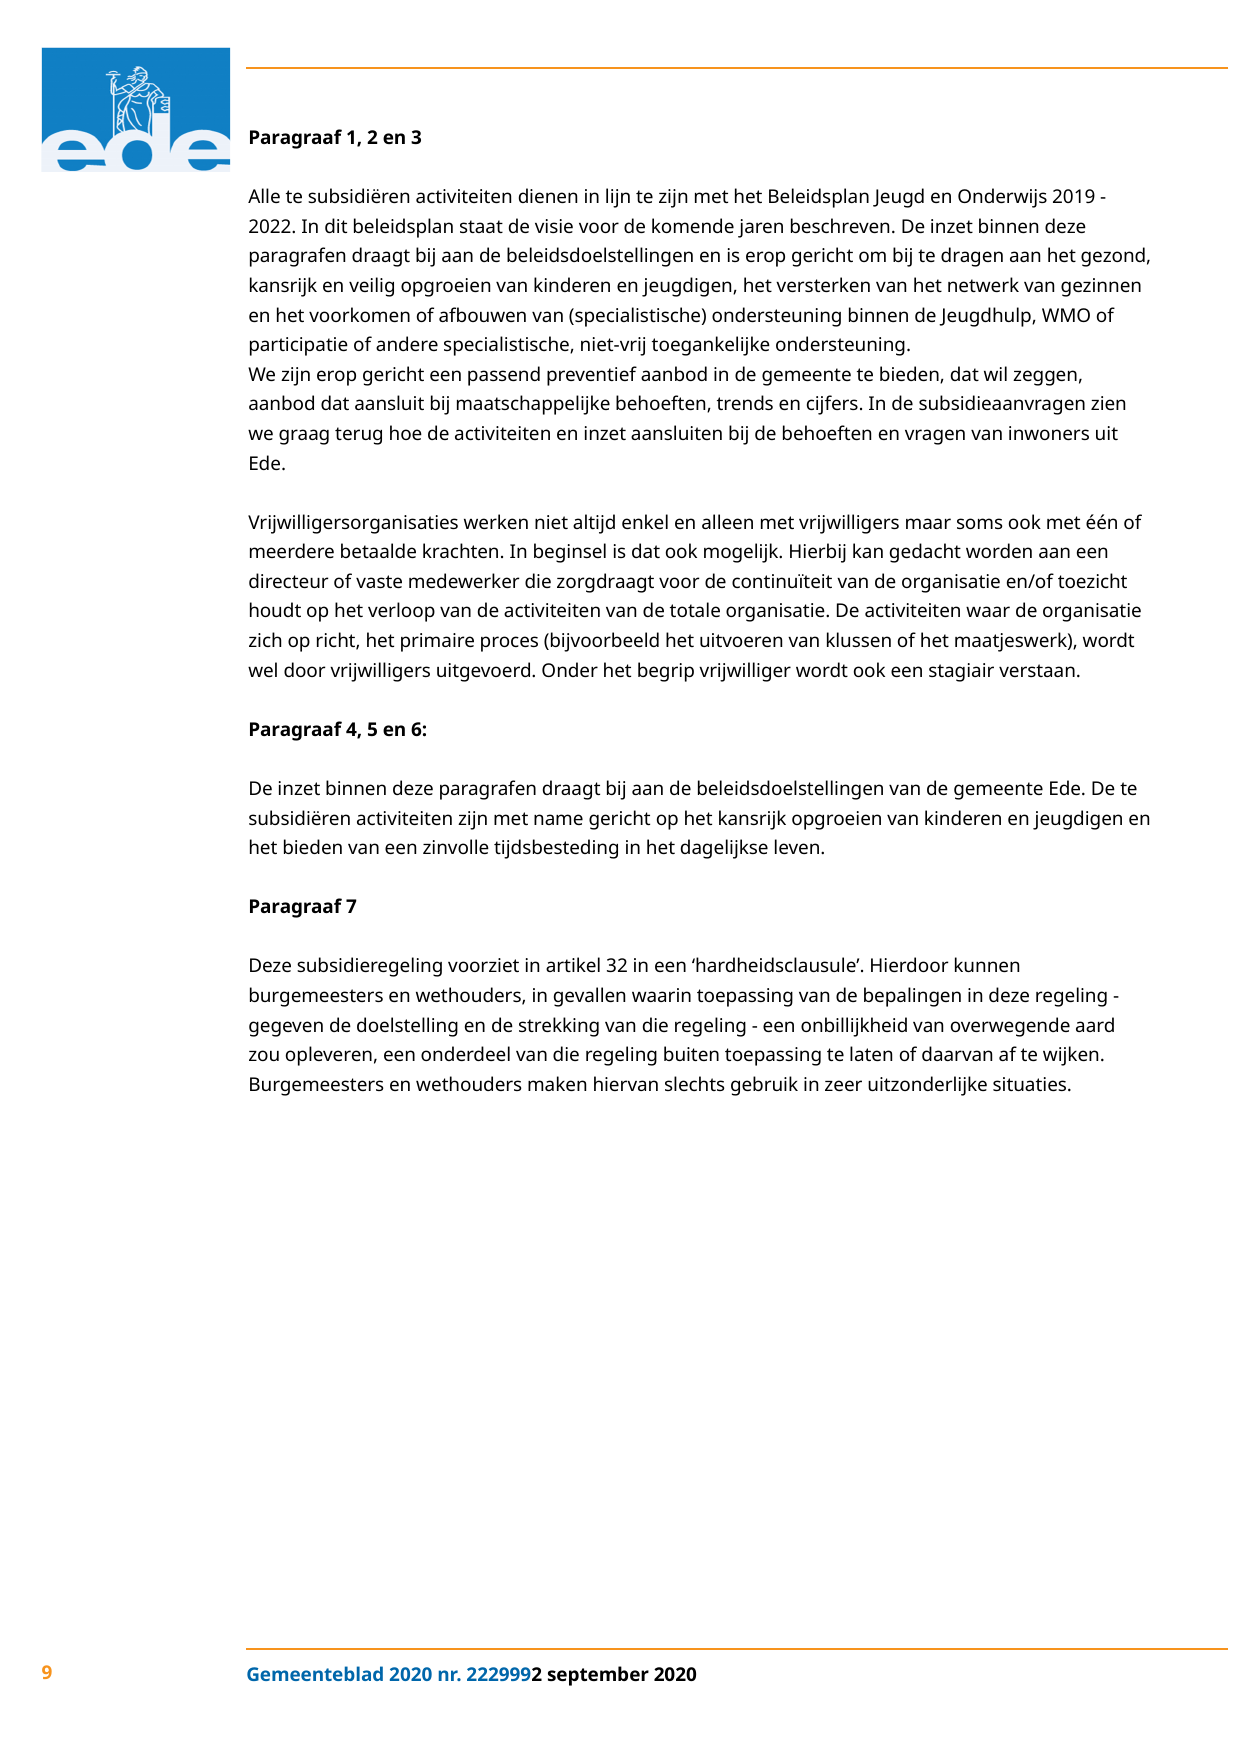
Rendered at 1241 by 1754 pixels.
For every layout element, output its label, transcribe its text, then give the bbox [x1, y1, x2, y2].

text Vrijwilligersorganisaties werken niet altijd enkel en alleen met vrijwilligers maar soms ook met één of meerdere betaalde krachten. In beginsel is dat ook mogelijk. Hierbij kan gedacht worden aan een directeur of vaste medewerker die zorgdraagt voor de continuïteit van de organisatie en/of toezicht houdt op het verloop van de activiteiten van de totale organisatie. De activiteiten waar de organisatie zich op richt, het primaire proces (bijvoorbeeld het uitvoeren van klussen of het maatjeswerk), wordt wel door vrijwilligers uitgevoerd. Onder het begrip vrijwilliger wordt ook een stagiair verstaan. [248, 509, 1152, 683]
text Deze subsidieregeling voorziet in artikel 32 in een ‘hardheidsclausule’. Hierdoor kunnen burgemeesters en wethouders, in gevallen waarin toepassing van de bepalingen in deze regeling - gegeven de doelstelling en de strekking van die regeling - een onbillijkheid van overwegende aard zou opleveren, een onderdeel van die regeling buiten toepassing te laten of daarvan af te wijken. Burgemeesters en wethouders maken hiervan slechts gebruik in zeer uitzonderlijke situaties. [248, 953, 1152, 1097]
text Paragraaf 7 [248, 893, 1152, 919]
text We zijn erop gericht een passend preventief aanbod in de gemeente te bieden, dat wil zeggen, aanbod dat aansluit bij maatschappelijke behoeften, trends en cijfers. In de subsidieaanvragen zien we graag terug hoe de activiteiten en inzet aansluiten bij de behoeften en vragen van inwoners uit Ede. [248, 361, 1152, 476]
text Paragraaf 4, 5 en 6: [248, 716, 1152, 742]
text Paragraaf 1, 2 en 3 [248, 124, 1152, 150]
picture [41, 47, 231, 172]
text Alle te subsidiëren activiteiten dienen in lijn te zijn met het Beleidsplan Jeugd en Onderwijs 2019 - 2022. In dit beleidsplan staat de visie voor de komende jaren beschreven. De inzet binnen deze paragrafen draagt bij aan de beleidsdoelstellingen en is erop gericht om bij te dragen aan het gezond, kansrijk en veilig opgroeien van kinderen en jeugdigen, het versterken van het netwerk van gezinnen en het voorkomen of afbouwen van (specialistische) ondersteuning binnen de Jeugdhulp, WMO of participatie of andere specialistische, niet-vrij toegankelijke ondersteuning. [248, 183, 1152, 357]
text De inzet binnen deze paragrafen draagt bij aan de beleidsdoelstellingen van de gemeente Ede. De te subsidiëren activiteiten zijn met name gericht op het kansrijk opgroeien van kinderen en jeugdigen en het bieden van een zinvolle tijdsbesteding in het dagelijkse leven. [248, 775, 1152, 860]
